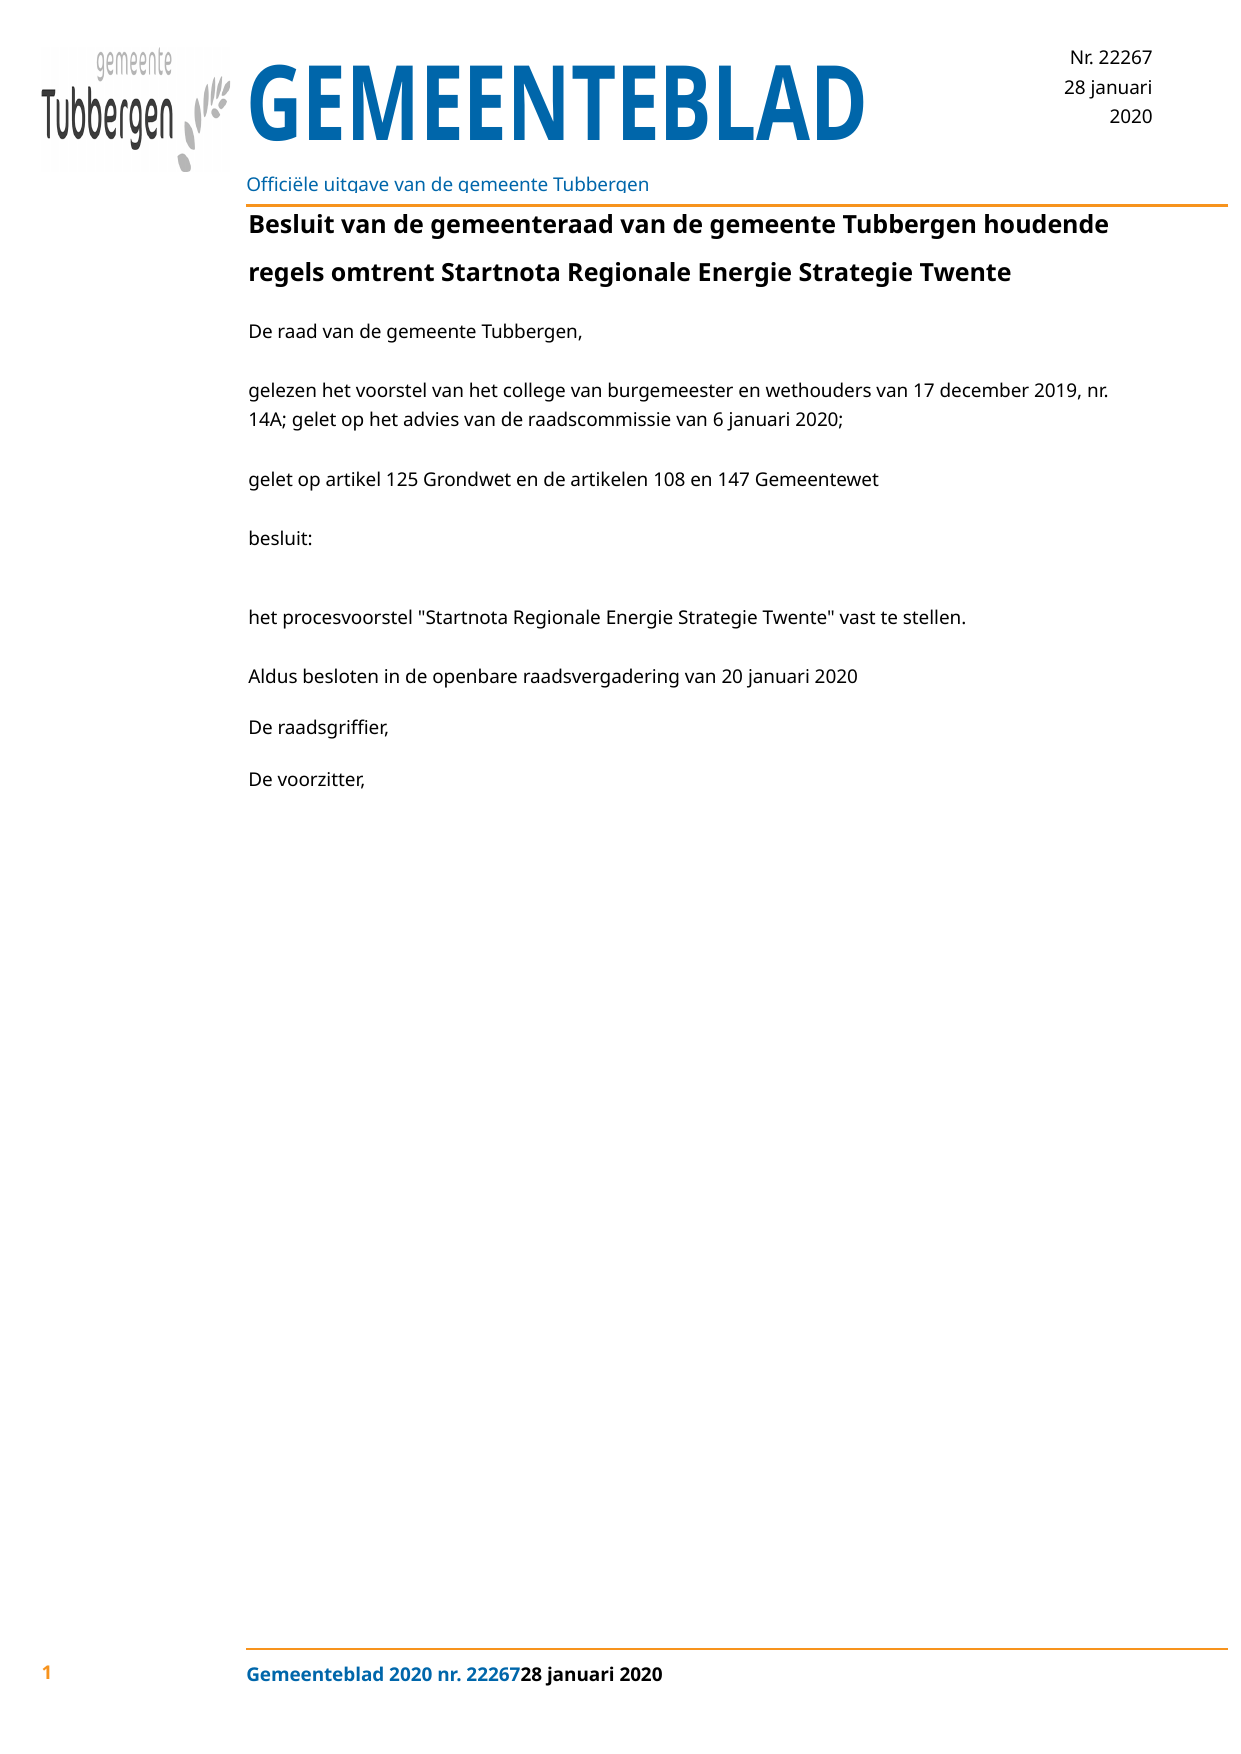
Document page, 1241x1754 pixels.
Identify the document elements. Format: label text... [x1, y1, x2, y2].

text De raadsgriffier, [248, 714, 1152, 740]
text het procesvoorstel "Startnota Regionale Energie Strategie Twente" vast te stellen. [248, 604, 1152, 629]
text Besluit van de gemeenteraad van de gemeente Tubbergen houdende regels omtrent Startnota Regionale Energie Strategie Twente [248, 207, 1152, 288]
text Aldus besloten in de openbare raadsvergadering van 20 januari 2020 [248, 663, 1152, 689]
text De raad van de gemeente Tubbergen, [248, 318, 1152, 344]
picture [41, 47, 231, 172]
text gelet op artikel 125 Grondwet en de artikelen 108 en 147 Gemeentewet [248, 466, 1152, 492]
text De voorzitter, [248, 766, 1152, 792]
text gelezen het voorstel van het college van burgemeester en wethouders van 17 december 2019, nr. 14A; gelet op het advies van de raadscommissie van 6 januari 2020; [248, 377, 1152, 432]
text besluit: [248, 525, 1152, 551]
